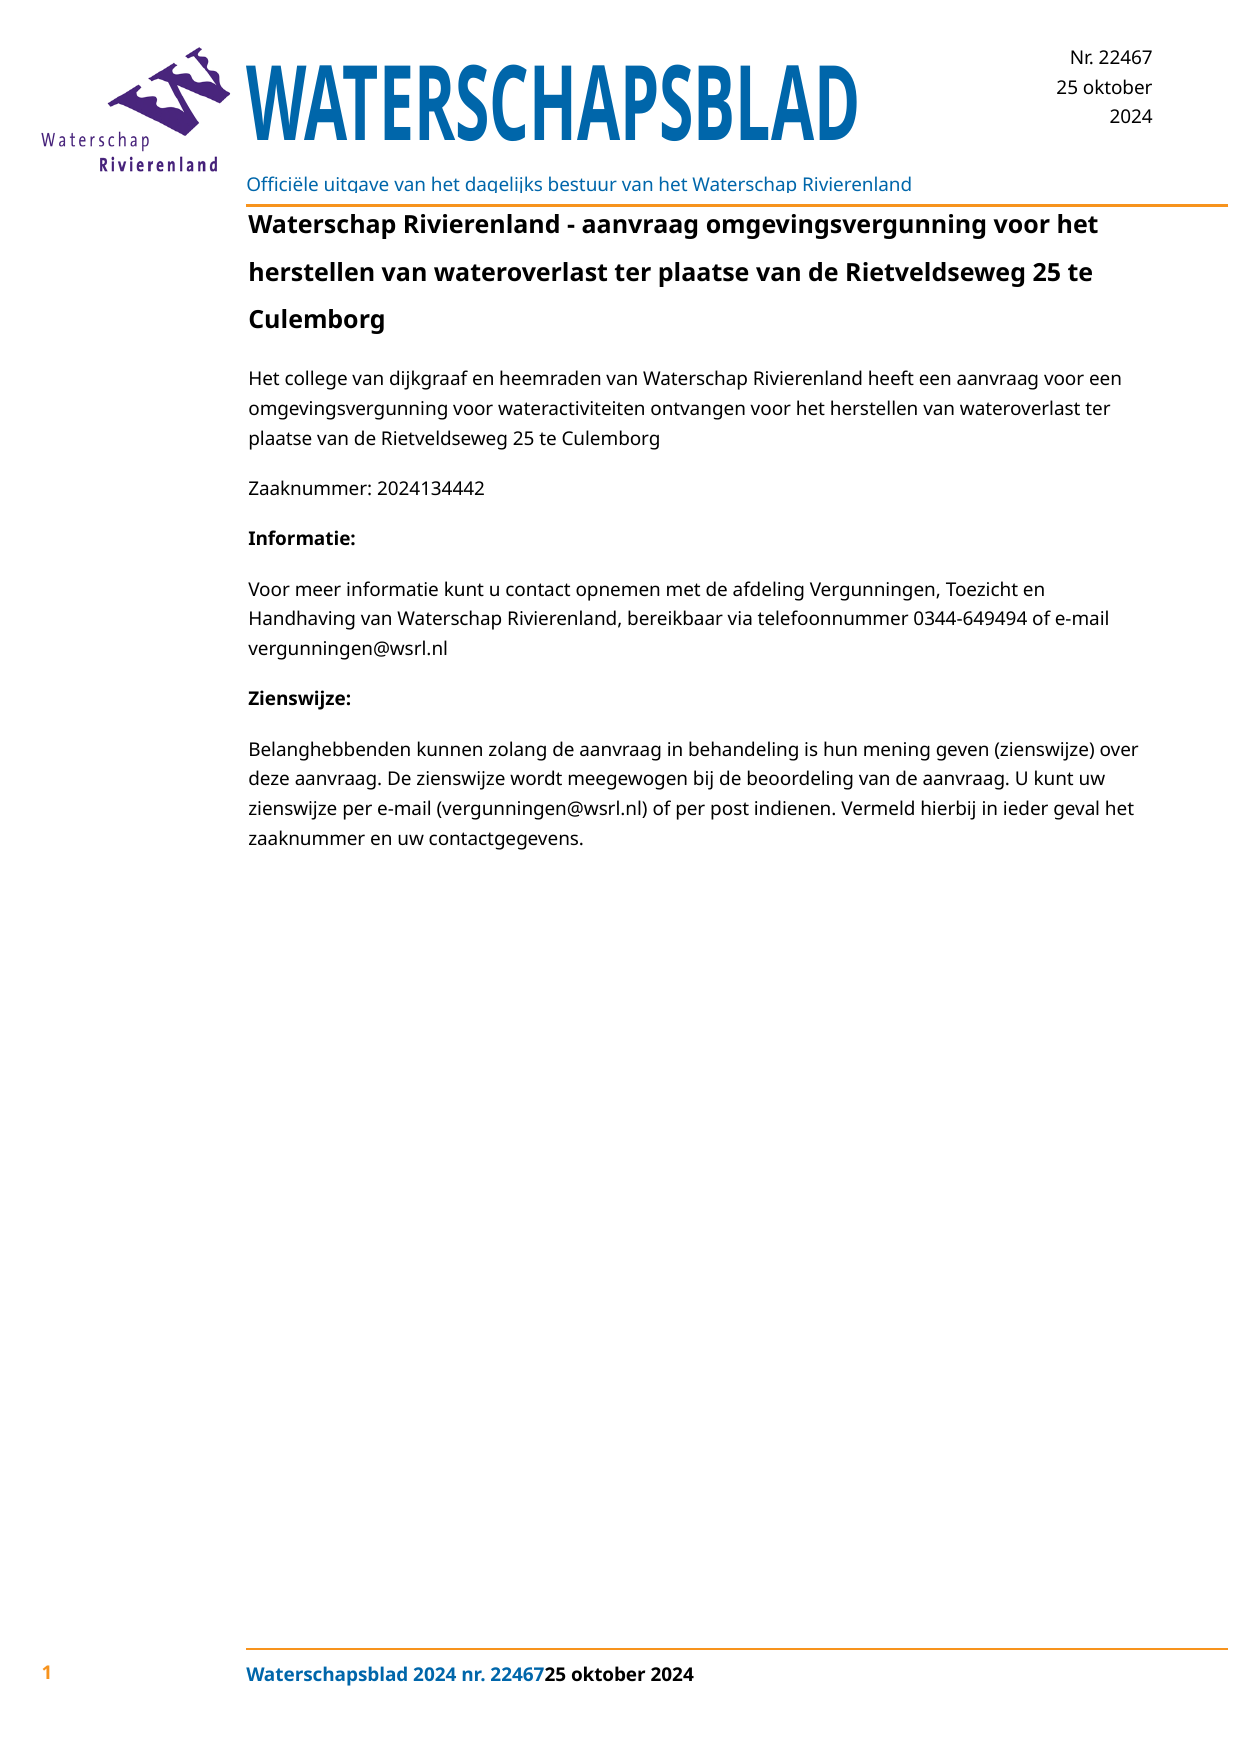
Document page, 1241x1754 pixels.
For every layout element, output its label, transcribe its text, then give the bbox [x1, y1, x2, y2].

text Informatie: [248, 526, 1152, 551]
text Waterschap Rivierenland - aanvraag omgevingsvergunning voor het herstellen van wateroverlast ter plaatse van de Rietveldseweg 25 te Culemborg [248, 207, 1152, 336]
text Het college van dijkgraaf en heemraden van Waterschap Rivierenland heeft een aanvraag voor een omgevingsvergunning voor wateractiviteiten ontvangen voor het herstellen van wateroverlast ter plaatse van de Rietveldseweg 25 te Culemborg [248, 366, 1152, 450]
text Voor meer informatie kunt u contact opnemen met de afdeling Vergunningen, Toezicht en Handhaving van Waterschap Rivierenland, bereikbaar via telefoonnummer 0344-649494 of e-mail vergunningen@wsrl.nl [248, 576, 1152, 661]
text Zaaknummer: 2024134442 [248, 475, 1152, 501]
picture [41, 47, 231, 172]
text Belanghebbenden kunnen zolang de aanvraag in behandeling is hun mening geven (zienswijze) over deze aanvraag. De zienswijze wordt meegewogen bij de beoordeling van de aanvraag. U kunt uw zienswijze per e-mail (vergunningen@wsrl.nl) of per post indienen. Vermeld hierbij in ieder geval het zaaknummer en uw contactgegevens. [248, 736, 1152, 850]
text Zienswijze: [248, 686, 1152, 711]
